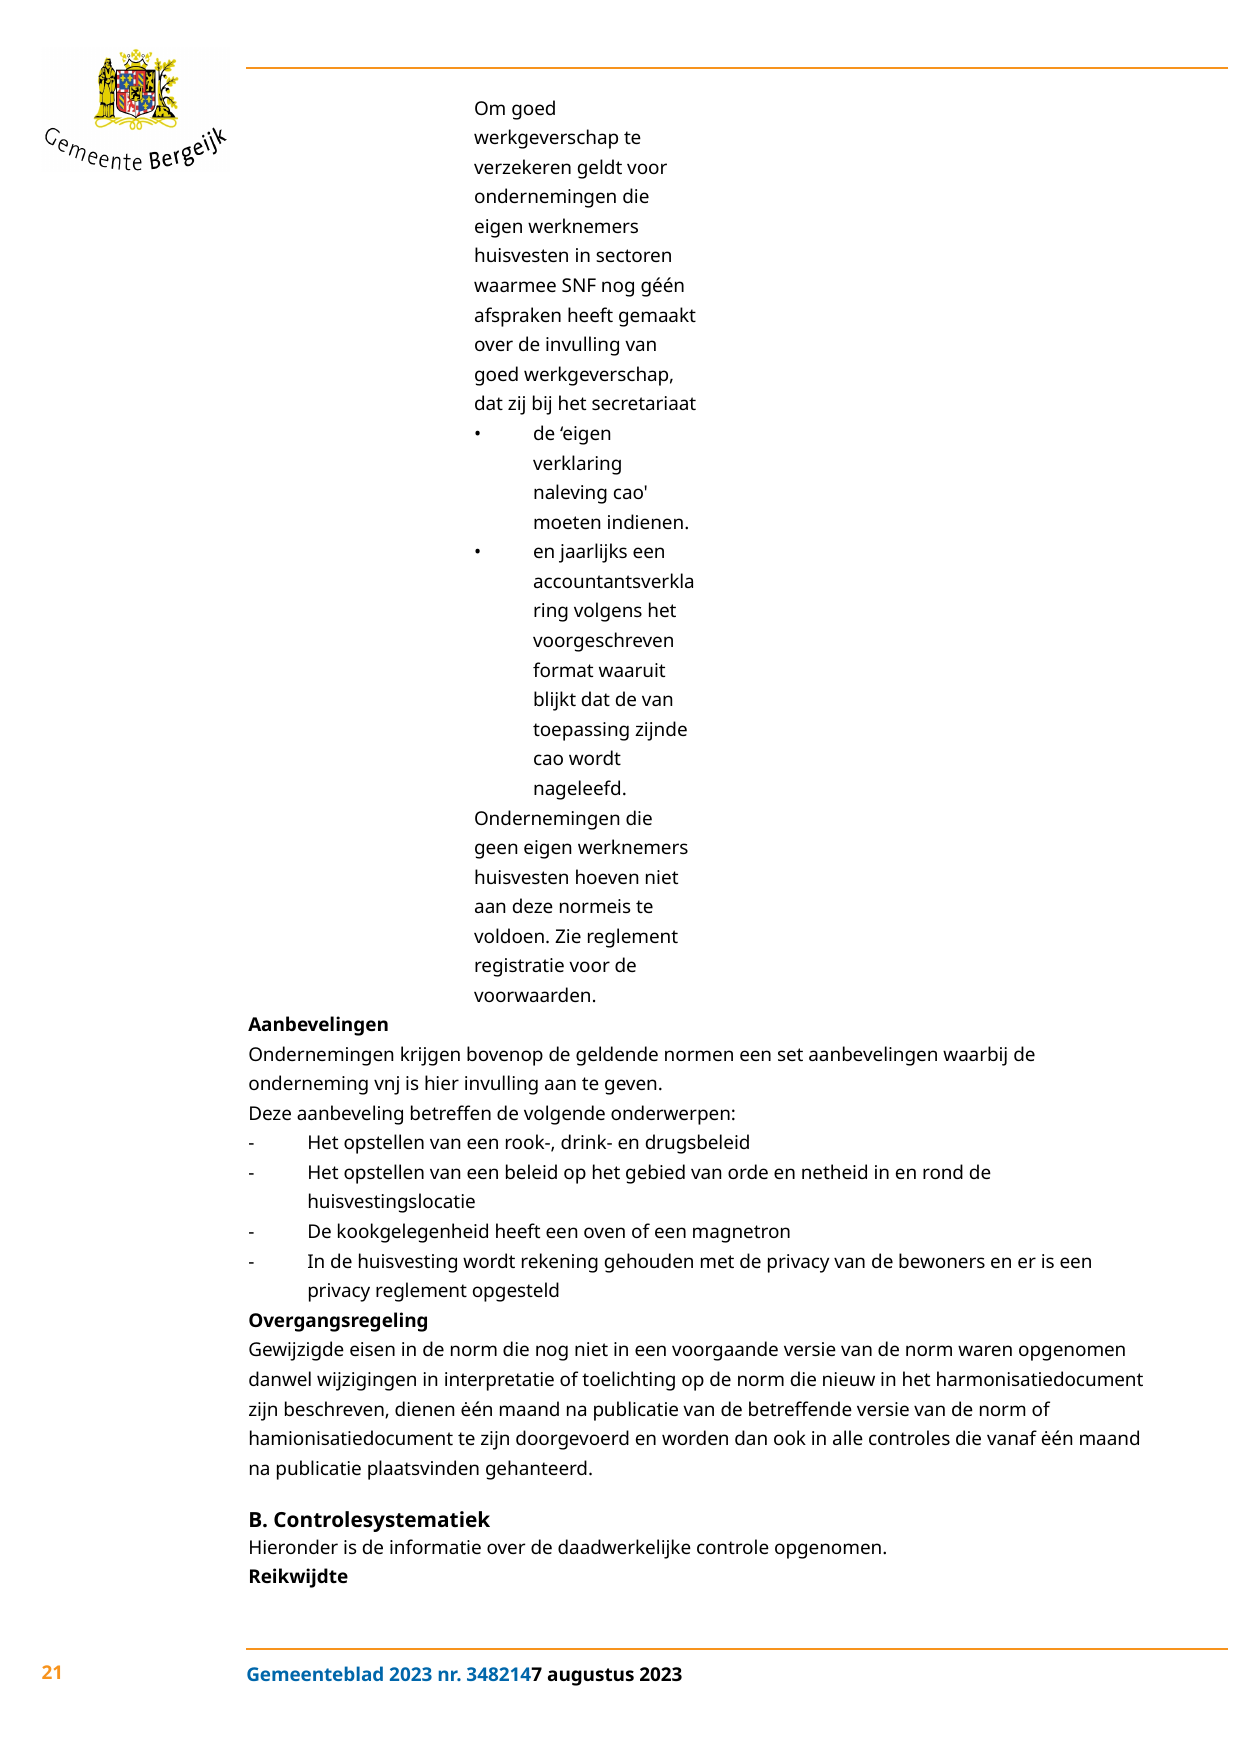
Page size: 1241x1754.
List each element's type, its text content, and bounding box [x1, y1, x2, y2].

text Reikwijdte [248, 1563, 1152, 1589]
table_cell Om goed werkgeverschap te verzekeren geldt voor ondernemingen die eigen werknemers huisvesten in sectoren waarmee SNF nog géén afspraken heeft gemaakt over de invulling van goed werkgeverschap, dat zij bij het secretariaat de ‘eigen verklaring naleving cao' moeten indienen. en jaarlijks een accountantsverklaring volgens het voorgeschreven format waaruit blijkt dat de van toepassing zijnde cao wordt nageleefd. Ondernemingen die geen eigen werknemers huisvesten hoeven niet aan deze normeis te voldoen. Zie reglement registratie voor de voorwaarden. [474, 95, 700, 1008]
list Het opstellen van een rook-, drink- en drugsbeleid [248, 1129, 1152, 1155]
text Gewijzigde eisen in de norm die nog niet in een voorgaande versie van de norm waren opgenomen danwel wijzigingen in interpretatie of toelichting op de norm die nieuw in het harmonisatiedocument zijn beschreven, dienen ėén maand na publicatie van de betreffende versie van de norm of hamionisatiedocument te zijn doorgevoerd en worden dan ook in alle controles die vanaf ėén maand na publicatie plaatsvinden gehanteerd. [248, 1337, 1152, 1481]
table_cell [926, 95, 1152, 1008]
list Het opstellen van een beleid op het gebied van orde en netheid in en rond de huisvestingslocatie [248, 1159, 1152, 1214]
list De kookgelegenheid heeft een oven of een magnetron [248, 1218, 1152, 1244]
text Deze aanbeveling betreffen de volgende onderwerpen: [248, 1100, 1152, 1126]
text Hieronder is de informatie over de daadwerkelijke controle opgenomen. [248, 1534, 1152, 1559]
text B. Controlesystematiek [248, 1505, 1152, 1534]
text Overgangsregeling [248, 1307, 1152, 1333]
table_cell [700, 95, 926, 1008]
text Ondernemingen krijgen bovenop de geldende normen een set aanbevelingen waarbij de onderneming vnj is hier invulling aan te geven. [248, 1041, 1152, 1096]
text Aanbevelingen [248, 1011, 1152, 1037]
picture [41, 47, 231, 172]
list In de huisvesting wordt rekening gehouden met de privacy van de bewoners en er is een privacy reglement opgesteld [248, 1248, 1152, 1303]
table_cell [248, 95, 474, 1008]
